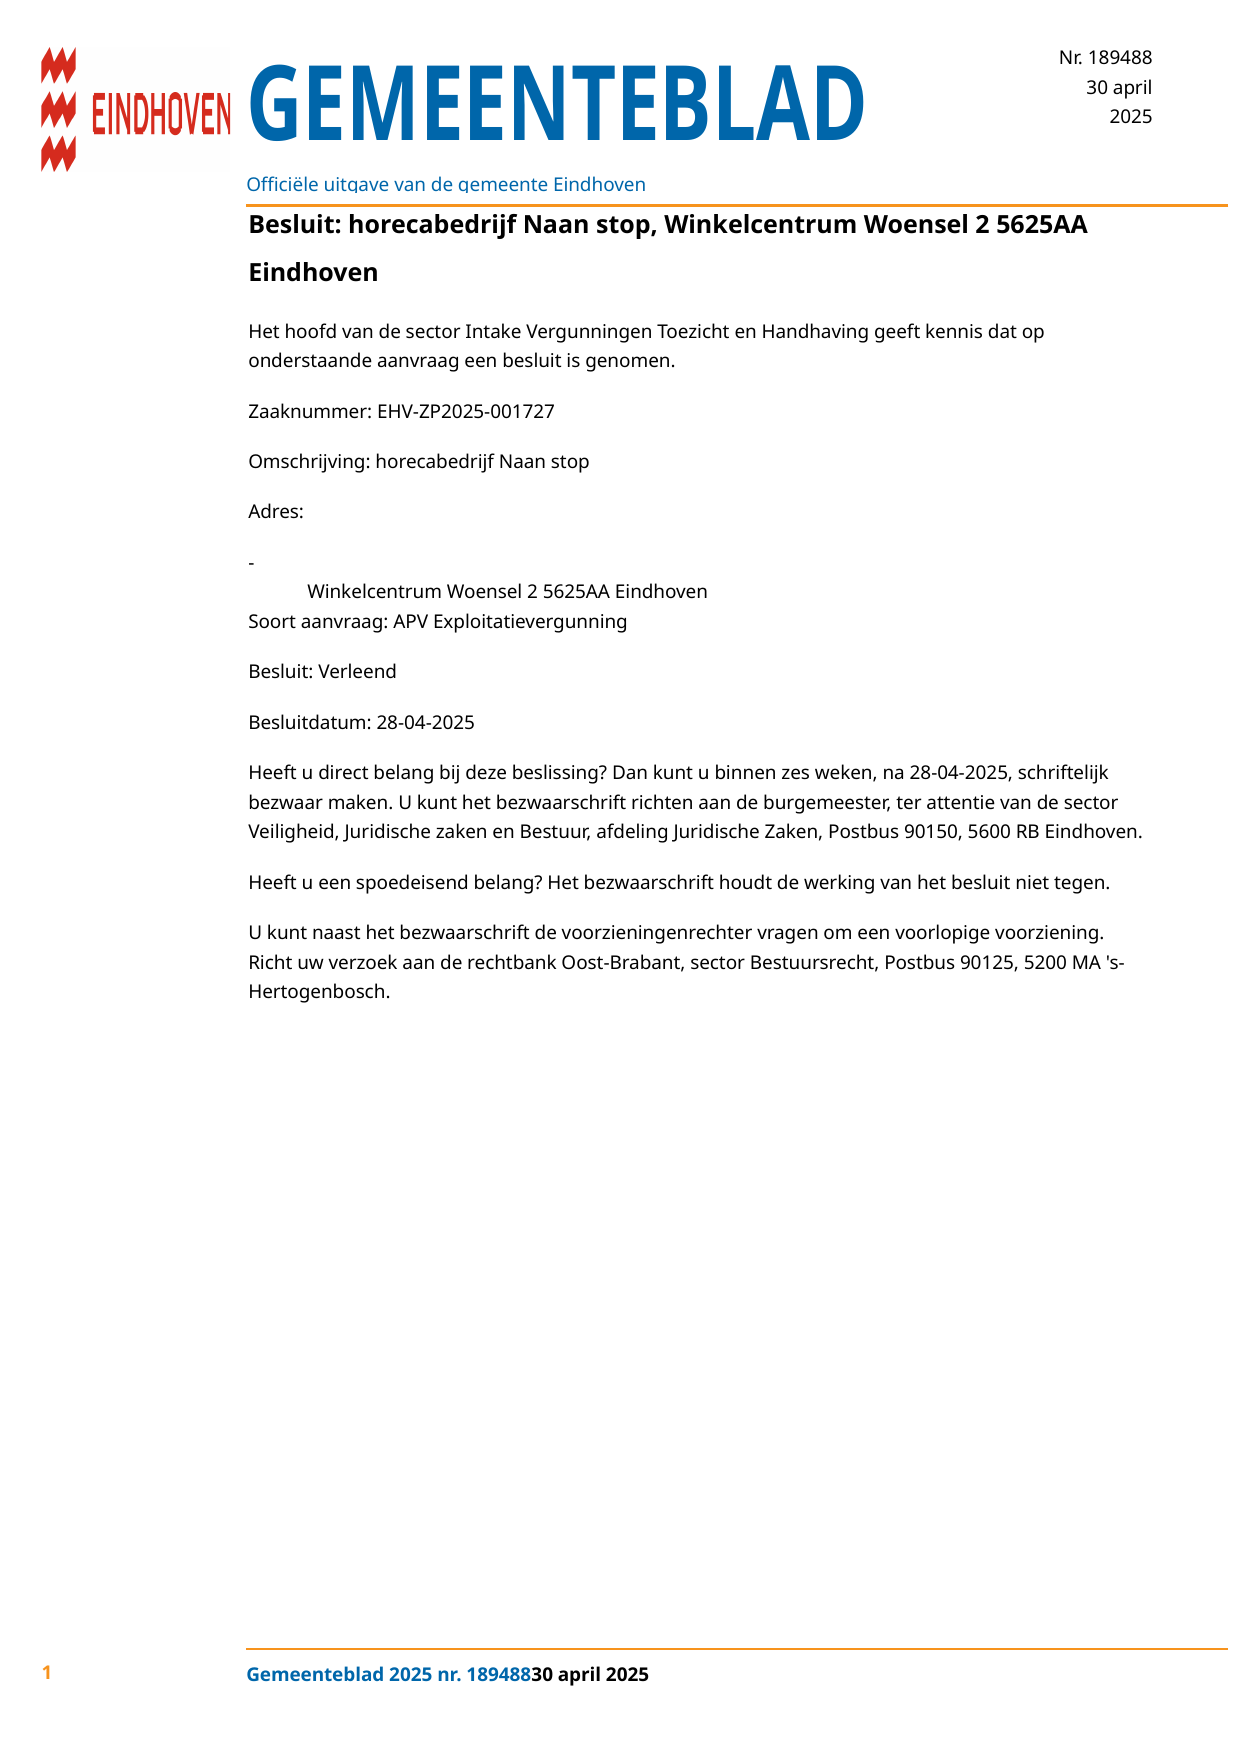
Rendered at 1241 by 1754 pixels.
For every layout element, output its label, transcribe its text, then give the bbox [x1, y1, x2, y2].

text Heeft u een spoedeisend belang? Het bezwaarschrift houdt de werking van het besluit niet tegen. [248, 869, 1152, 895]
text Omschrijving: horecabedrijf Naan stop [248, 448, 1152, 474]
text Zaaknummer: EHV-ZP2025-001727 [248, 398, 1152, 424]
text Besluitdatum: 28-04-2025 [248, 709, 1152, 735]
list Winkelcentrum Woensel 2 5625AA Eindhoven [248, 579, 1152, 604]
text Soort aanvraag: APV Exploitatievergunning [248, 608, 1152, 634]
picture [41, 47, 231, 172]
text Heeft u direct belang bij deze beslissing? Dan kunt u binnen zes weken, na 28-04-2025, schriftelijk bezwaar maken. U kunt het bezwaarschrift richten aan de burgemeester, ter attentie van de sector Veiligheid, Juridische zaken en Bestuur, afdeling Juridische Zaken, Postbus 90150, 5600 RB Eindhoven. [248, 759, 1152, 844]
text U kunt naast het bezwaarschrift de voorzieningenrechter vragen om een voorlopige voorziening. Richt uw verzoek aan de rechtbank Oost-Brabant, sector Bestuursrecht, Postbus 90125, 5200 MA 's-Hertogenbosch. [248, 919, 1152, 1004]
text Adres: [248, 499, 1152, 524]
text Het hoofd van de sector Intake Vergunningen Toezicht en Handhaving geeft kennis dat op onderstaande aanvraag een besluit is genomen. [248, 318, 1152, 373]
text Besluit: horecabedrijf Naan stop, Winkelcentrum Woensel 2 5625AA Eindhoven [248, 207, 1152, 288]
text Besluit: Verleend [248, 659, 1152, 684]
